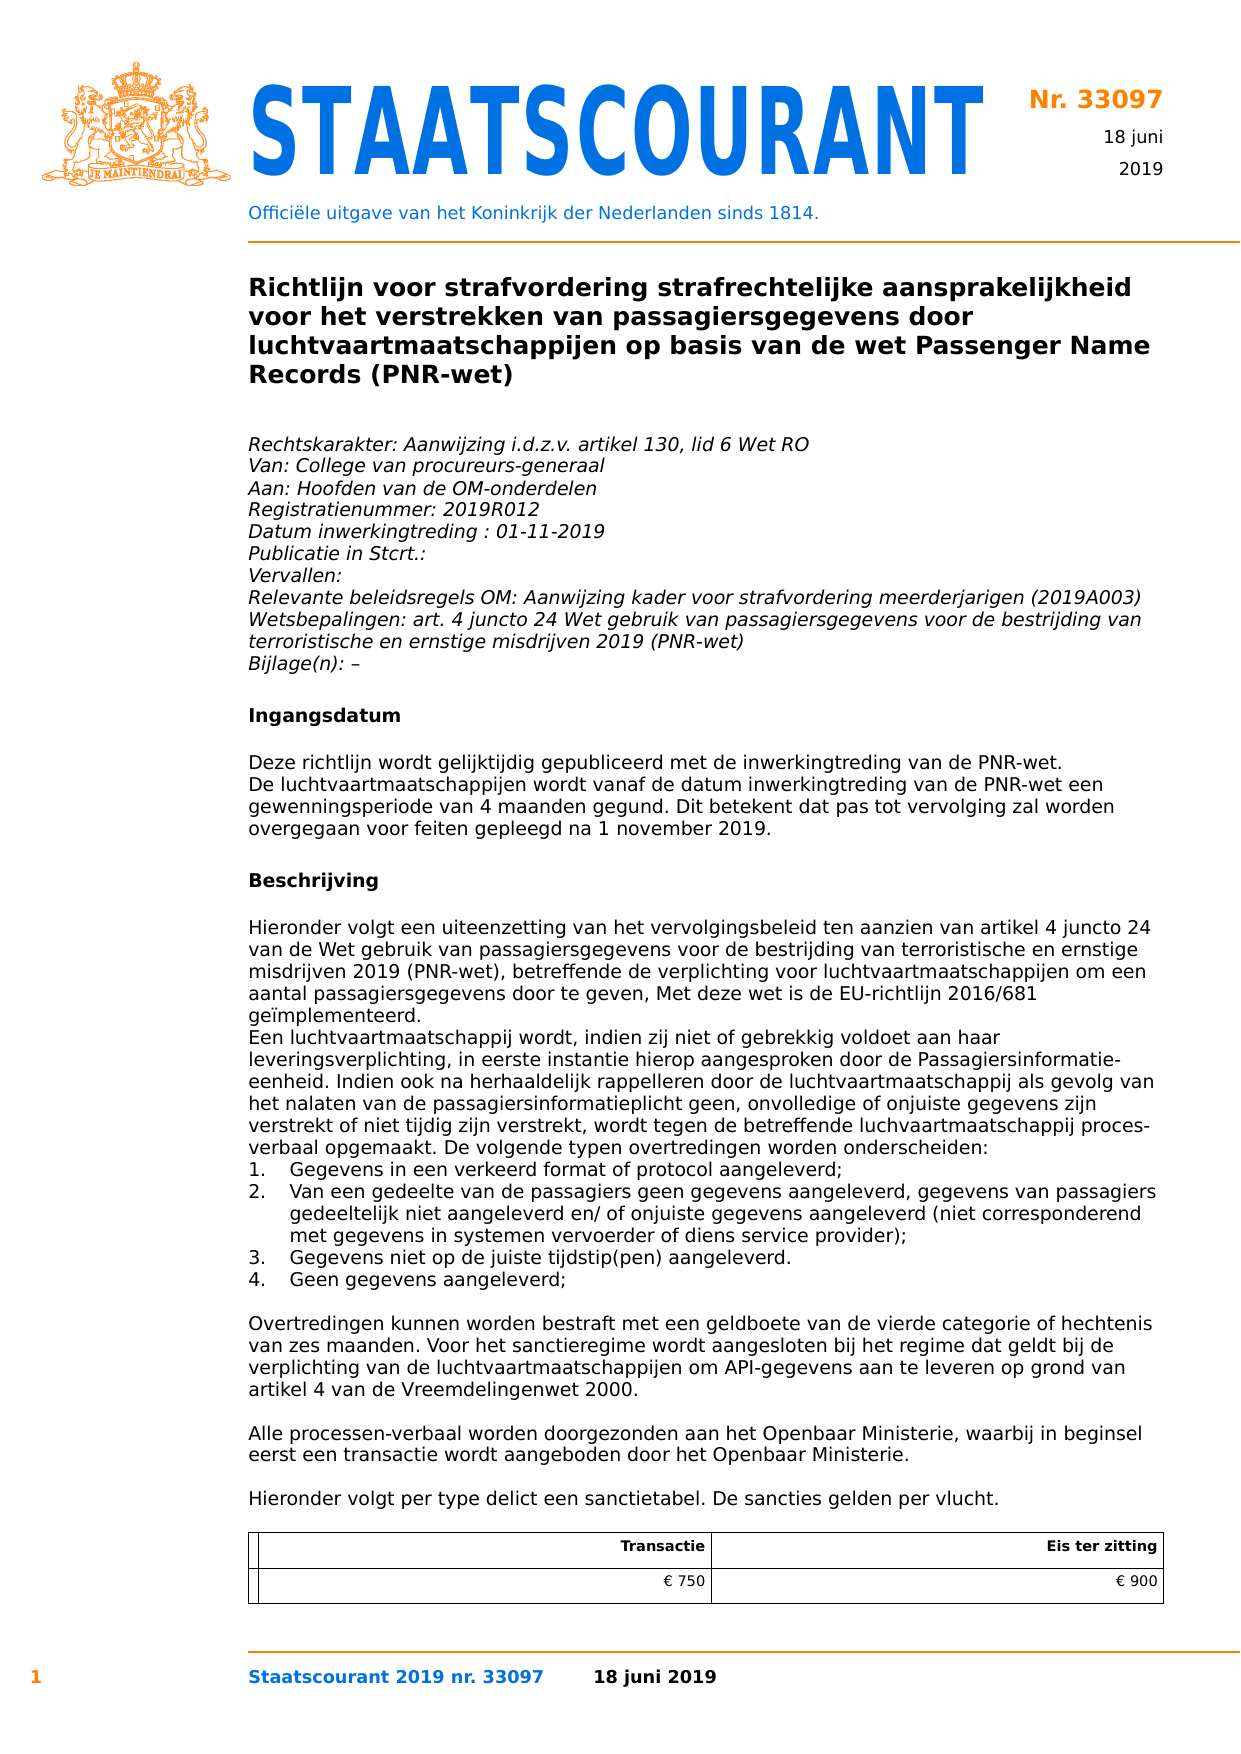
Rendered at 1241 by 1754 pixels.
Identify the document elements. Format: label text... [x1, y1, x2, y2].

table_header Nr. 33097 [998, 62, 1240, 121]
text Hieronder volgt per type delict een sanctietabel. De sancties gelden per vlucht. [248, 1488, 1163, 1510]
table_header STAATSCOURANT [248, 62, 998, 203]
text Datum inwerkingtreding : 01-11-2019 [248, 521, 1163, 543]
text Registratienummer: 2019R012 [248, 499, 1163, 521]
text Bijlage(n): – [248, 653, 1163, 675]
text Een luchtvaartmaatschappij wordt, indien zij niet of gebrekkig voldoet aan haar leveringsverplichting, in eerste instantie hierop aangesproken door de Passagiersinformatie-eenheid. Indien ook na herhaaldelijk rappelleren door de luchtvaartmaatschappij als gevolg van het nalaten van de passagiersinformatieplicht geen, onvolledige of onjuiste gegevens zijn verstrekt of niet tijdig zijn verstrekt, wordt tegen de betreffende luchvaartmaatschappij proces-verbaal opgemaakt. De volgende typen overtredingen worden onderscheiden: [248, 1027, 1163, 1159]
table_header [25, 62, 248, 241]
text 4. Geen gegevens aangeleverd; [248, 1269, 1163, 1291]
text Publicatie in Stcrt.: [248, 543, 1163, 565]
text De luchtvaartmaatschappijen wordt vanaf de datum inwerkingtreding van de PNR-wet een gewenningsperiode van 4 maanden gegund. Dit betekent dat pas tot vervolging zal worden overgegaan voor feiten gepleegd na 1 november 2019. [248, 774, 1163, 840]
table_cell 18 juni [998, 121, 1240, 153]
subtitle Richtlijn voor strafvordering strafrechtelijke aansprakelijkheid voor het verstrekken van passagiersgegevens door luchtvaartmaatschappijen op basis van de wet Passenger Name Records (PNR-wet) [248, 273, 1163, 390]
text Deze richtlijn wordt gelijktijdig gepubliceerd met de inwerkingtreding van de PNR-wet. [248, 752, 1163, 774]
text 1. Gegevens in een verkeerd format of protocol aangeleverd; [248, 1159, 1163, 1181]
text Overtredingen kunnen worden bestraft met een geldboete van de vierde categorie of hechtenis van zes maanden. Voor het sanctieregime wordt aangesloten bij het regime dat geldt bij de verplichting van de luchtvaartmaatschappijen om API-gegevens aan te leveren op grond van artikel 4 van de Vreemdelingenwet 2000. [248, 1313, 1163, 1401]
text Vervallen: [248, 565, 1163, 587]
table_cell Officiële uitgave van het Koninkrijk der Nederlanden sinds 1814. [248, 203, 1240, 241]
text Aan: Hoofden van de OM-onderdelen [248, 477, 1163, 499]
text 3. Gegevens niet op de juiste tijdstip(pen) aangeleverd. [248, 1247, 1163, 1269]
text Rechtskarakter: Aanwijzing i.d.z.v. artikel 130, lid 6 Wet RO [248, 433, 1163, 455]
table_cell € 900 [712, 1569, 1163, 1603]
text Relevante beleidsregels OM: Aanwijzing kader voor strafvordering meerderjarigen (2019A003) [248, 587, 1163, 609]
text Hieronder volgt een uiteenzetting van het vervolgingsbeleid ten aanzien van artikel 4 juncto 24 van de Wet gebruik van passagiersgegevens voor de bestrijding van terroristische en ernstige misdrijven 2019 (PNR-wet), betreffende de verplichting voor luchtvaartmaatschappijen om een aantal passagiersgegevens door te geven, Met deze wet is de EU-richtlijn 2016/681 geïmplementeerd. [248, 917, 1163, 1027]
text Alle processen-verbaal worden doorgezonden aan het Openbaar Ministerie, waarbij in beginsel eerst een transactie wordt aangeboden door het Openbaar Ministerie. [248, 1422, 1163, 1466]
text Van: College van procureurs-generaal [248, 455, 1163, 477]
table_header Transactie [259, 1533, 711, 1567]
picture [41, 62, 231, 186]
table_cell € 750 [259, 1569, 711, 1603]
table_cell 2019 [998, 153, 1240, 203]
text Wetsbepalingen: art. 4 juncto 24 Wet gebruik van passagiersgegevens voor de bestrijding van terroristische en ernstige misdrijven 2019 (PNR-wet) [248, 609, 1163, 653]
table_header Eis ter zitting [712, 1533, 1163, 1567]
subtitle Ingangsdatum [248, 705, 1163, 727]
text 2. Van een gedeelte van de passagiers geen gegevens aangeleverd, gegevens van passagiers gedeeltelijk niet aangeleverd en/ of onjuiste gegevens aangeleverd (niet corresponderend met gegevens in systemen vervoerder of diens service provider); [248, 1181, 1163, 1247]
subtitle Beschrijving [248, 870, 1163, 892]
